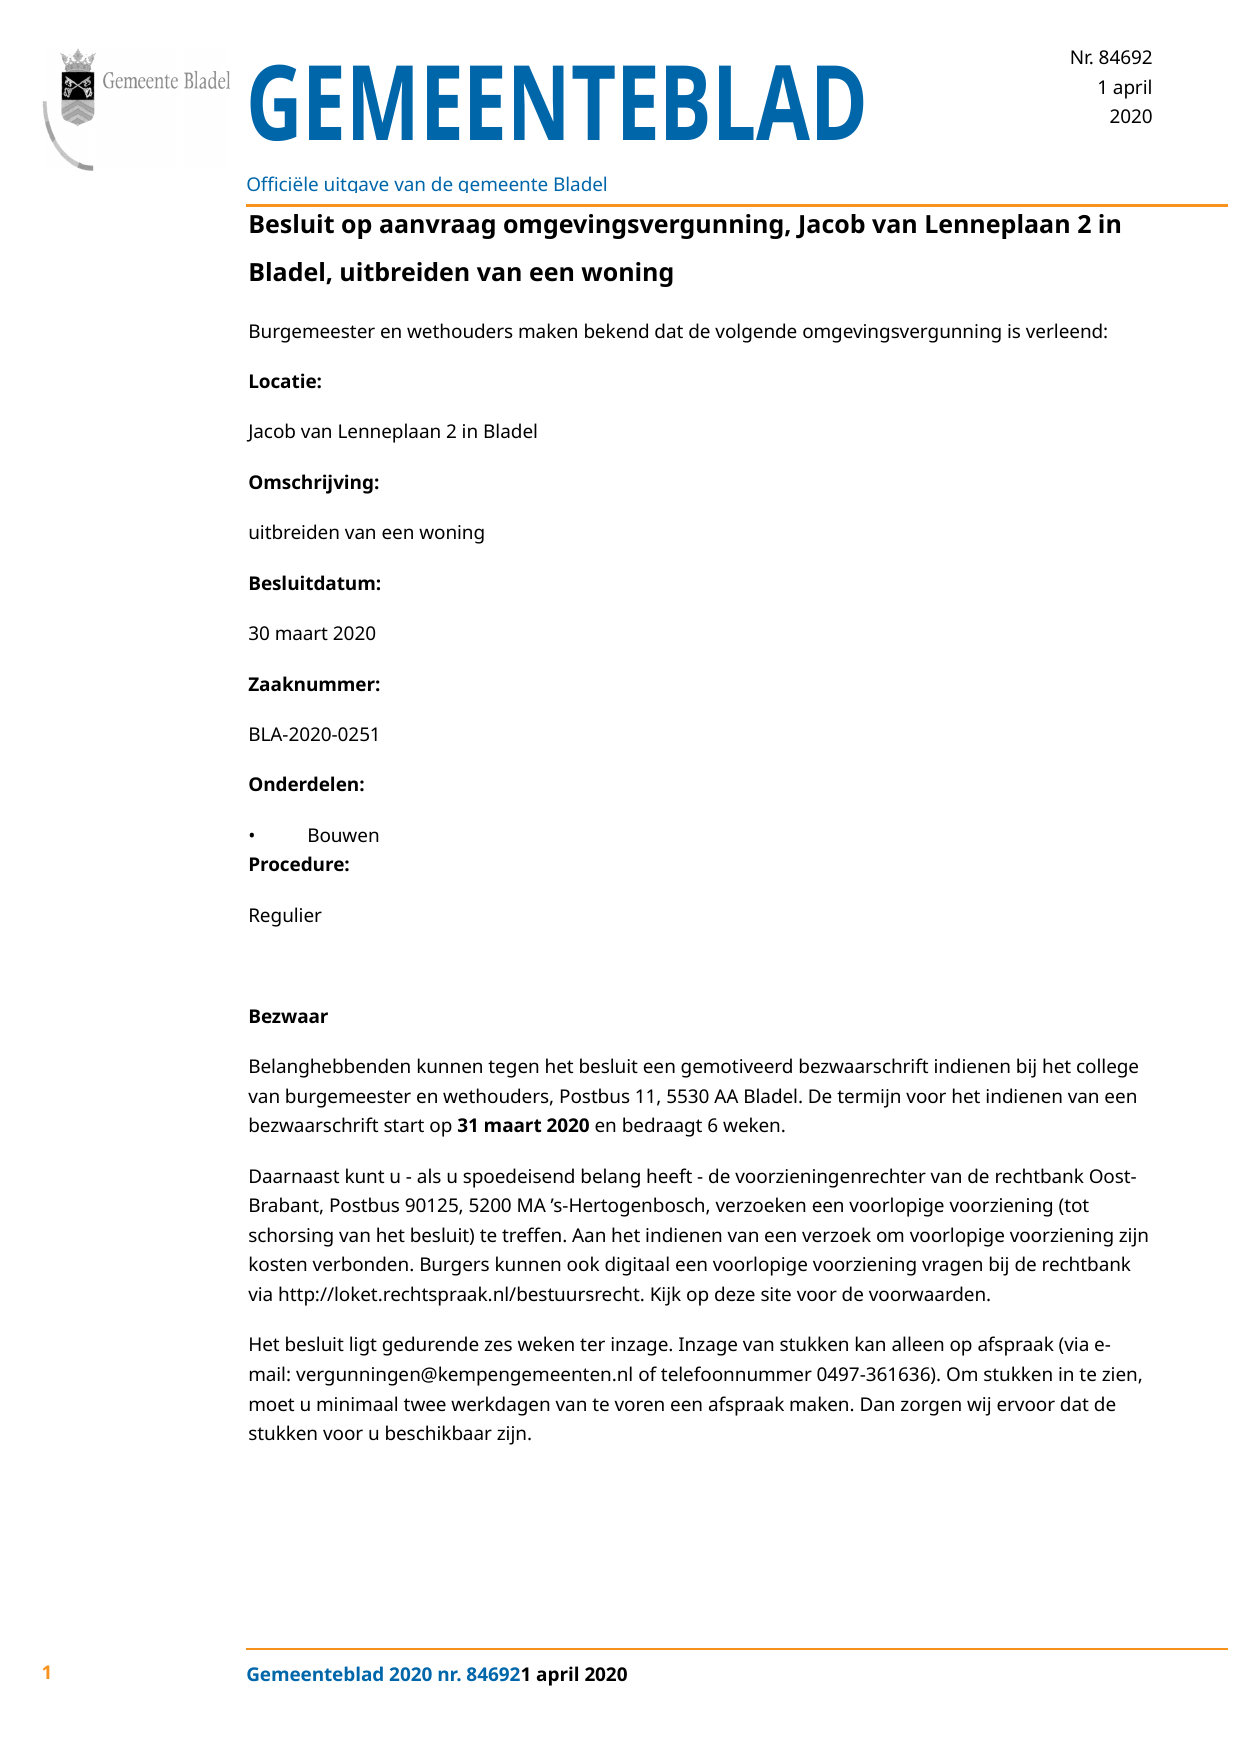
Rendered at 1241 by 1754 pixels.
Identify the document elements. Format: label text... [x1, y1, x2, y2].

list Bouwen [248, 822, 1152, 848]
text 30 maart 2020 [248, 620, 1152, 646]
text Locatie: [248, 368, 1152, 394]
text Procedure: [248, 852, 1152, 877]
text Daarnaast kunt u - als u spoedeisend belang heeft - de voorzieningenrechter van de rechtbank Oost-Brabant, Postbus 90125, 5200 MA ’s-Hertogenbosch, verzoeken een voorlopige voorziening (tot schorsing van het besluit) te treffen. Aan het indienen van een verzoek om voorlopige voorziening zijn kosten verbonden. Burgers kunnen ook digitaal een voorlopige voorziening vragen bij de rechtbank via http://loket.rechtspraak.nl/bestuursrecht. Kijk op deze site voor de voorwaarden. [248, 1163, 1152, 1307]
text Jacob van Lenneplaan 2 in Bladel [248, 419, 1152, 444]
text Bezwaar [248, 1003, 1152, 1029]
text Regulier [248, 902, 1152, 928]
text Burgemeester en wethouders maken bekend dat de volgende omgevingsvergunning is verleend: [248, 318, 1152, 344]
text Omschrijving: [248, 469, 1152, 495]
text Besluitdatum: [248, 570, 1152, 596]
text Het besluit ligt gedurende zes weken ter inzage. Inzage van stukken kan alleen op afspraak (via e-mail: vergunningen@kempengemeenten.nl of telefoonnummer 0497-361636). Om stukken in te zien, moet u minimaal twee werkdagen van te voren een afspraak maken. Dan zorgen wij ervoor dat de stukken voor u beschikbaar zijn. [248, 1332, 1152, 1446]
text Besluit op aanvraag omgevingsvergunning, Jacob van Lenneplaan 2 in Bladel, uitbreiden van een woning [248, 207, 1152, 288]
text BLA-2020-0251 [248, 721, 1152, 747]
text Zaaknummer: [248, 671, 1152, 697]
text Onderdelen: [248, 772, 1152, 797]
text uitbreiden van een woning [248, 519, 1152, 545]
picture [41, 47, 231, 172]
text Belanghebbenden kunnen tegen het besluit een gemotiveerd bezwaarschrift indienen bij het college van burgemeester en wethouders, Postbus 11, 5530 AA Bladel. De termijn voor het indienen van een bezwaarschrift start op 31 maart 2020 en bedraagt 6 weken. [248, 1053, 1152, 1138]
